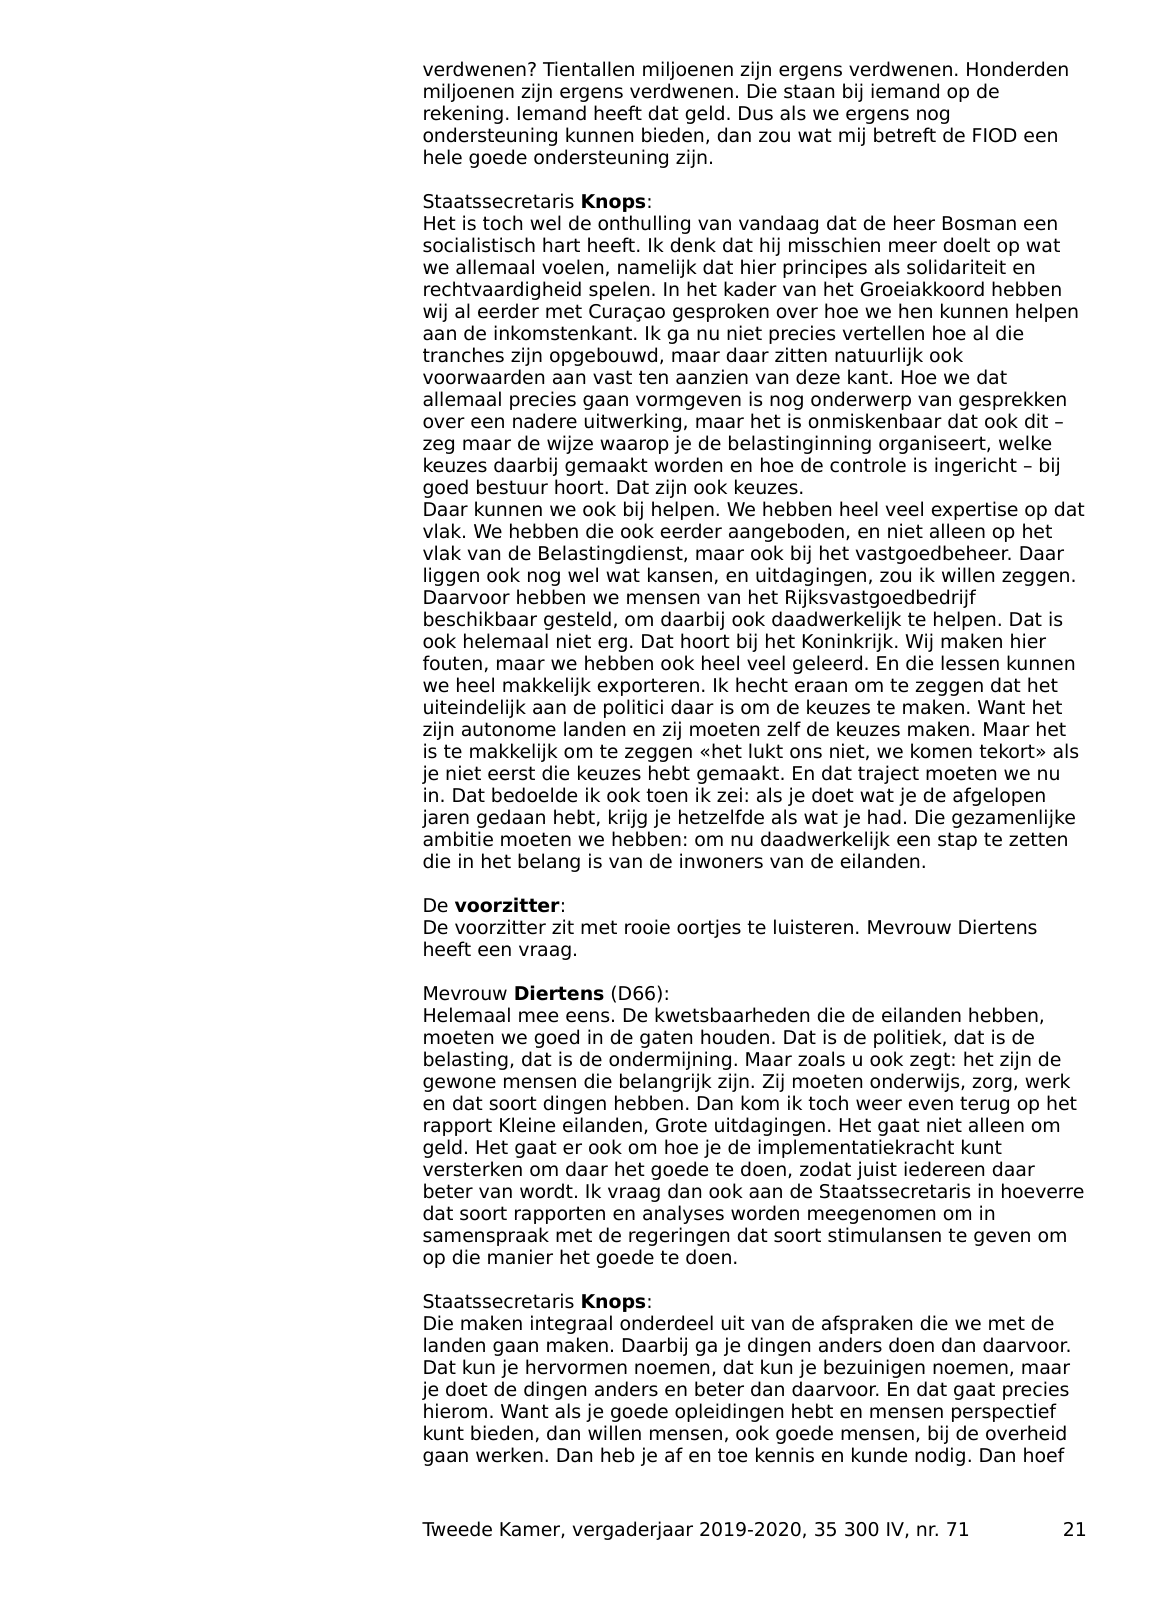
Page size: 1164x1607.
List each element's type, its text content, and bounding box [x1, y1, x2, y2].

text De voorzitter: [422, 895, 1087, 917]
text Staatssecretaris Knops: [422, 1291, 1087, 1313]
text Daar kunnen we ook bij helpen. We hebben heel veel expertise op dat vlak. We hebben die ook eerder aangeboden, en niet alleen op het vlak van de Belastingdienst, maar ook bij het vastgoedbeheer. Daar liggen ook nog wel wat kansen, en uitdagingen, zou ik willen zeggen. Daarvoor hebben we mensen van het Rijksvastgoedbedrijf beschikbaar gesteld, om daarbij ook daadwerkelijk te helpen. Dat is ook helemaal niet erg. Dat hoort bij het Koninkrijk. Wij maken hier fouten, maar we hebben ook heel veel geleerd. En die lessen kunnen we heel makkelijk exporteren. Ik hecht eraan om te zeggen dat het uiteindelijk aan de politici daar is om de keuzes te maken. Want het zijn autonome landen en zij moeten zelf de keuzes maken. Maar het is te makkelijk om te zeggen «het lukt ons niet, we komen tekort» als je niet eerst die keuzes hebt gemaakt. En dat traject moeten we nu in. Dat bedoelde ik ook toen ik zei: als je doet wat je de afgelopen jaren gedaan hebt, krijg je hetzelfde als wat je had. Die gezamenlijke ambitie moeten we hebben: om nu daadwerkelijk een stap te zetten die in het belang is van de inwoners van de eilanden. [422, 499, 1087, 872]
text verdwenen? Tientallen miljoenen zijn ergens verdwenen. Honderden miljoenen zijn ergens verdwenen. Die staan bij iemand op de rekening. Iemand heeft dat geld. Dus als we ergens nog ondersteuning kunnen bieden, dan zou wat mij betreft de FIOD een hele goede ondersteuning zijn. [422, 59, 1087, 169]
text Helemaal mee eens. De kwetsbaarheden die de eilanden hebben, moeten we goed in de gaten houden. Dat is de politiek, dat is de belasting, dat is de ondermijning. Maar zoals u ook zegt: het zijn de gewone mensen die belangrijk zijn. Zij moeten onderwijs, zorg, werk en dat soort dingen hebben. Dan kom ik toch weer even terug op het rapport Kleine eilanden, Grote uitdagingen. Het gaat niet alleen om geld. Het gaat er ook om hoe je de implementatiekracht kunt versterken om daar het goede te doen, zodat juist iedereen daar beter van wordt. Ik vraag dan ook aan de Staatssecretaris in hoeverre dat soort rapporten en analyses worden meegenomen om in samenspraak met de regeringen dat soort stimulansen te geven om op die manier het goede te doen. [422, 1005, 1087, 1268]
text Het is toch wel de onthulling van vandaag dat de heer Bosman een socialistisch hart heeft. Ik denk dat hij misschien meer doelt op wat we allemaal voelen, namelijk dat hier principes als solidariteit en rechtvaardigheid spelen. In het kader van het Groeiakkoord hebben wij al eerder met Curaçao gesproken over hoe we hen kunnen helpen aan de inkomstenkant. Ik ga nu niet precies vertellen hoe al die tranches zijn opgebouwd, maar daar zitten natuurlijk ook voorwaarden aan vast ten aanzien van deze kant. Hoe we dat allemaal precies gaan vormgeven is nog onderwerp van gesprekken over een nadere uitwerking, maar het is onmiskenbaar dat ook dit – zeg maar de wijze waarop je de belastinginning organiseert, welke keuzes daarbij gemaakt worden en hoe de controle is ingericht – bij goed bestuur hoort. Dat zijn ook keuzes. [422, 213, 1087, 499]
text Staatssecretaris Knops: [422, 191, 1087, 213]
text De voorzitter zit met rooie oortjes te luisteren. Mevrouw Diertens heeft een vraag. [422, 917, 1087, 961]
text Mevrouw Diertens (D66): [422, 983, 1087, 1005]
text Die maken integraal onderdeel uit van de afspraken die we met de landen gaan maken. Daarbij ga je dingen anders doen dan daarvoor. Dat kun je hervormen noemen, dat kun je bezuinigen noemen, maar je doet de dingen anders en beter dan daarvoor. En dat gaat precies hierom. Want als je goede opleidingen hebt en mensen perspectief kunt bieden, dan willen mensen, ook goede mensen, bij de overheid gaan werken. Dan heb je af en toe kennis en kunde nodig. Dan hoef [422, 1313, 1087, 1467]
